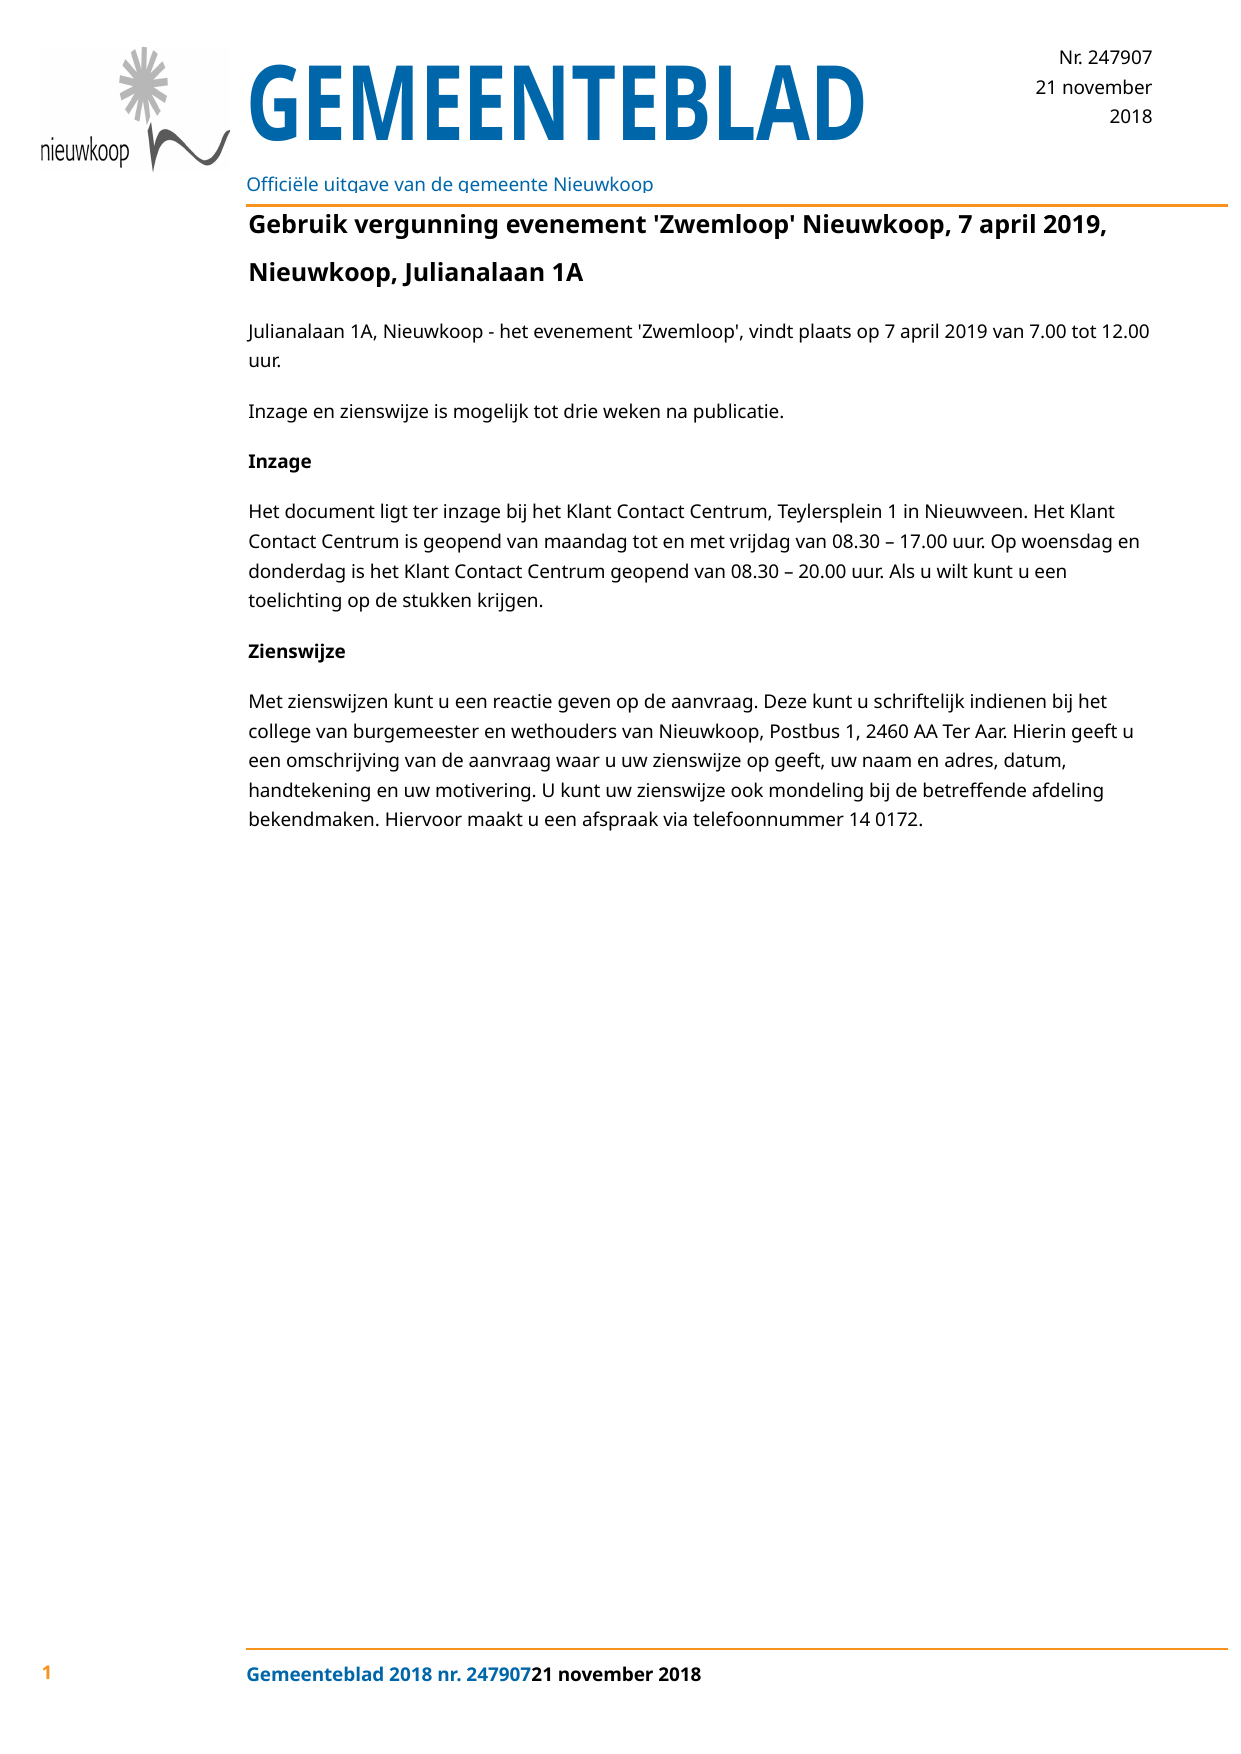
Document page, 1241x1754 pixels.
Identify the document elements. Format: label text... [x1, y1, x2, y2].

text Inzage en zienswijze is mogelijk tot drie weken na publicatie. [248, 398, 1152, 424]
text Julianalaan 1A, Nieuwkoop - het evenement 'Zwemloop', vindt plaats op 7 april 2019 van 7.00 tot 12.00 uur. [248, 318, 1152, 373]
text Gebruik vergunning evenement 'Zwemloop' Nieuwkoop, 7 april 2019, Nieuwkoop, Julianalaan 1A [248, 207, 1152, 288]
text Zienswijze [248, 638, 1152, 664]
text Inzage [248, 448, 1152, 474]
picture [41, 47, 231, 172]
text Het document ligt ter inzage bij het Klant Contact Centrum, Teylersplein 1 in Nieuwveen. Het Klant Contact Centrum is geopend van maandag tot en met vrijdag van 08.30 – 17.00 uur. Op woensdag en donderdag is het Klant Contact Centrum geopend van 08.30 – 20.00 uur. Als u wilt kunt u een toelichting op de stukken krijgen. [248, 499, 1152, 613]
text Met zienswijzen kunt u een reactie geven op de aanvraag. Deze kunt u schriftelijk indienen bij het college van burgemeester en wethouders van Nieuwkoop, Postbus 1, 2460 AA Ter Aar. Hierin geeft u een omschrijving van de aanvraag waar u uw zienswijze op geeft, uw naam en adres, datum, handtekening en uw motivering. U kunt uw zienswijze ook mondeling bij de betreffende afdeling bekendmaken. Hiervoor maakt u een afspraak via telefoonnummer 14 0172. [248, 688, 1152, 832]
